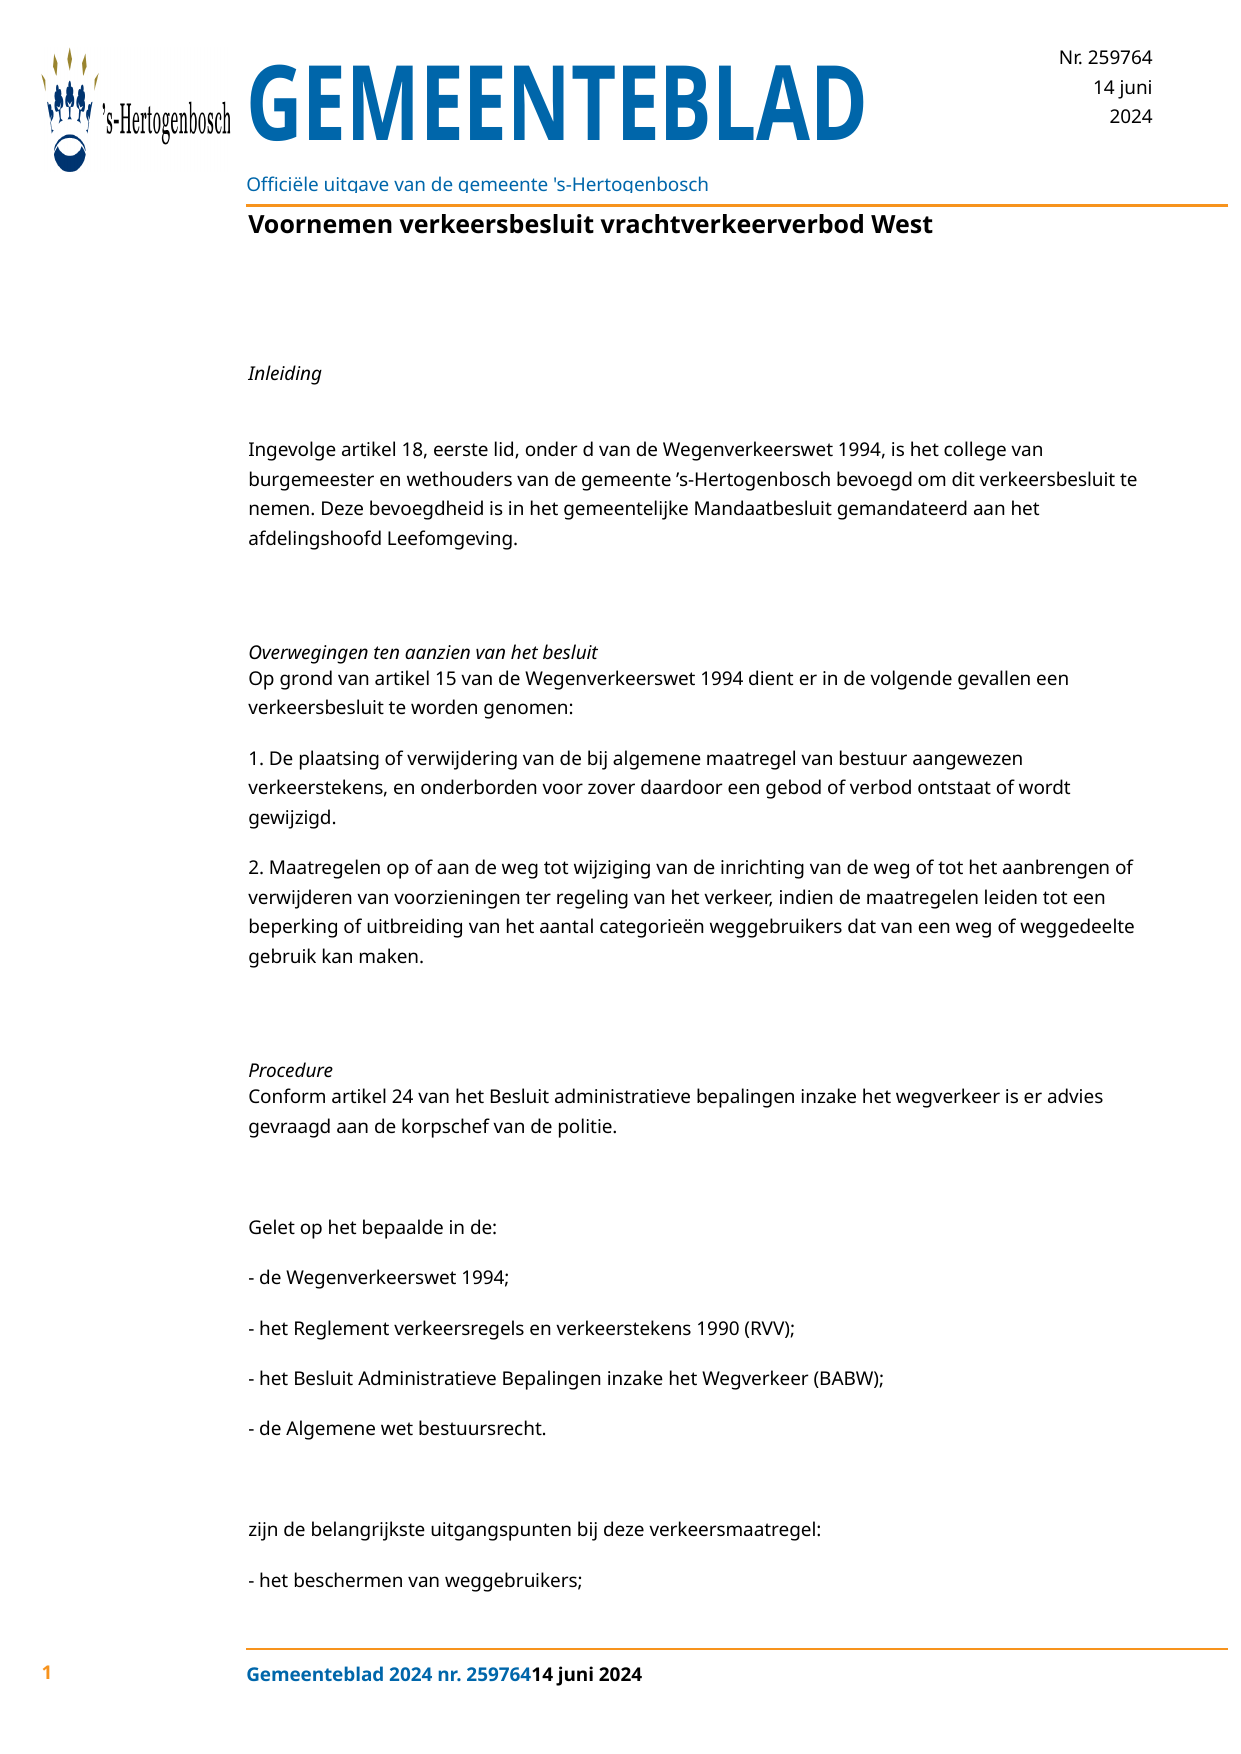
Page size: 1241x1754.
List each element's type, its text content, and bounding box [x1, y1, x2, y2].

picture [41, 47, 231, 172]
text - de Wegenverkeerswet 1994; [248, 1264, 1152, 1290]
text Inleiding [248, 360, 1152, 386]
text - de Algemene wet bestuursrecht. [248, 1416, 1152, 1441]
text 1. De plaatsing of verwijdering van de bij algemene maatregel van bestuur aangewezen verkeerstekens, en onderborden voor zover daardoor een gebod of verbod ontstaat of wordt gewijzigd. [248, 745, 1152, 830]
text Conform artikel 24 van het Besluit administratieve bepalingen inzake het wegverkeer is er advies gevraagd aan de korpschef van de politie. [248, 1083, 1152, 1139]
text Ingevolge artikel 18, eerste lid, onder d van de Wegenverkeerswet 1994, is het college van burgemeester en wethouders van de gemeente ’s-Hertogenbosch bevoegd om dit verkeersbesluit te nemen. Deze bevoegdheid is in het gemeentelijke Mandaatbesluit gemandateerd aan het afdelingshoofd Leefomgeving. [248, 436, 1152, 551]
text Overwegingen ten aanzien van het besluit [248, 639, 1152, 665]
text 2. Maatregelen op of aan de weg tot wijziging van de inrichting van de weg of tot het aanbrengen of verwijderen van voorzieningen ter regeling van het verkeer, indien de maatregelen leiden tot een beperking of uitbreiding van het aantal categorieën weggebruikers dat van een weg of weggedeelte gebruik kan maken. [248, 854, 1152, 969]
text Voornemen verkeersbesluit vrachtverkeerverbod West [248, 207, 1152, 241]
text Op grond van artikel 15 van de Wegenverkeerswet 1994 dient er in de volgende gevallen een verkeersbesluit te worden genomen: [248, 665, 1152, 720]
text - het Besluit Administratieve Bepalingen inzake het Wegverkeer (BABW); [248, 1365, 1152, 1391]
text - het Reglement verkeersregels en verkeerstekens 1990 (RVV); [248, 1315, 1152, 1340]
text - het beschermen van weggebruikers; [248, 1567, 1152, 1592]
text zijn de belangrijkste uitgangspunten bij deze verkeersmaatregel: [248, 1516, 1152, 1542]
text Procedure [248, 1058, 1152, 1083]
text Gelet op het bepaalde in de: [248, 1214, 1152, 1239]
